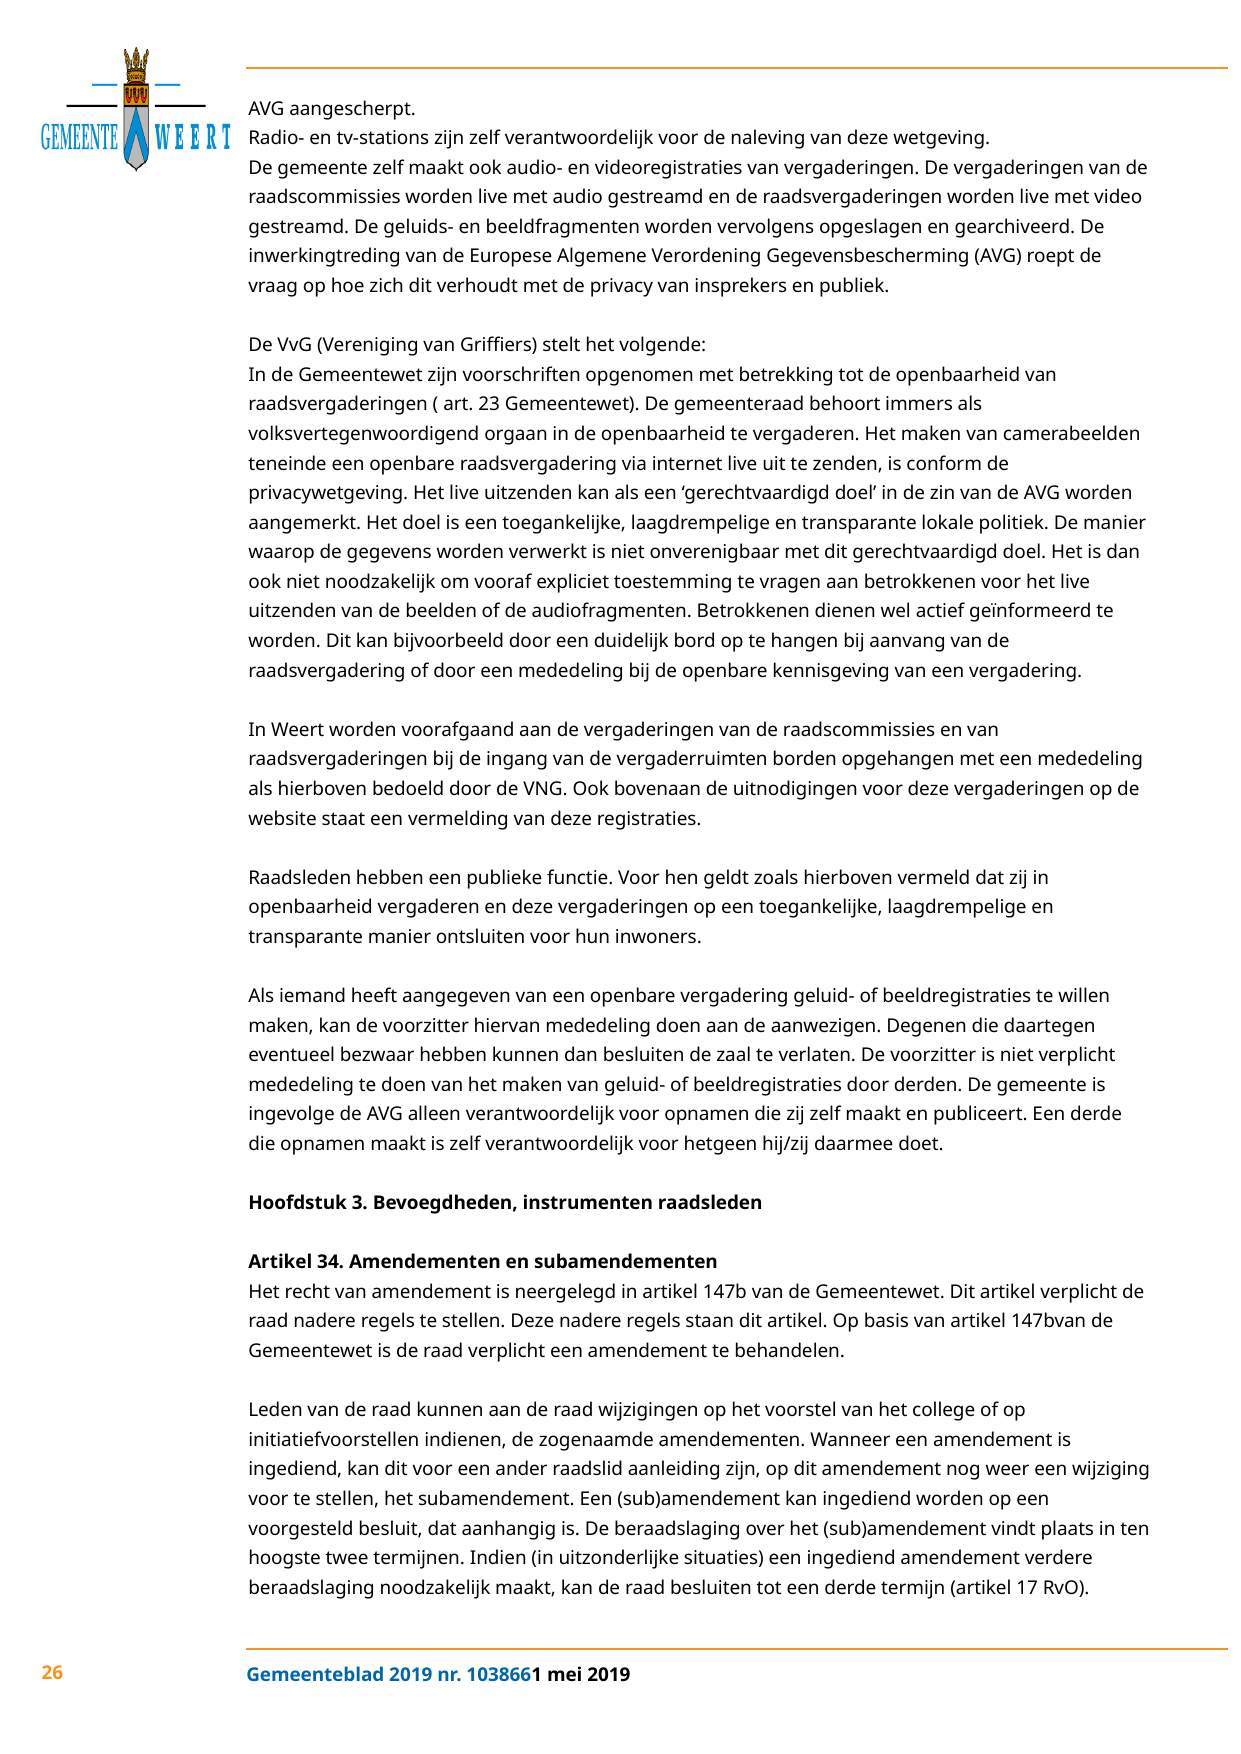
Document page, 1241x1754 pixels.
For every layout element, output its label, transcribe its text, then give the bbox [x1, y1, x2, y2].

text Raadsleden hebben een publieke functie. Voor hen geldt zoals hierboven vermeld dat zij in openbaarheid vergaderen en deze vergaderingen op een toegankelijke, laagdrempelige en transparante manier ontsluiten voor hun inwoners. [248, 864, 1152, 949]
text In de Gemeentewet zijn voorschriften opgenomen met betrekking tot de openbaarheid van raadsvergaderingen ( art. 23 Gemeentewet). De gemeenteraad behoort immers als volksvertegenwoordigend orgaan in de openbaarheid te vergaderen. Het maken van camerabeelden teneinde een openbare raadsvergadering via internet live uit te zenden, is conform de privacywetgeving. Het live uitzenden kan als een ‘gerechtvaardigd doel’ in de zin van de AVG worden aangemerkt. Het doel is een toegankelijke, laagdrempelige en transparante lokale politiek. De manier waarop de gegevens worden verwerkt is niet onverenigbaar met dit gerechtvaardigd doel. Het is dan ook niet noodzakelijk om vooraf expliciet toestemming te vragen aan betrokkenen voor het live uitzenden van de beelden of de audiofragmenten. Betrokkenen dienen wel actief geïnformeerd te worden. Dit kan bijvoorbeeld door een duidelijk bord op te hangen bij aanvang van de raadsvergadering of door een mededeling bij de openbare kennisgeving van een vergadering. [248, 361, 1152, 683]
text Het recht van amendement is neergelegd in artikel 147b van de Gemeentewet. Dit artikel verplicht de raad nadere regels te stellen. Deze nadere regels staan dit artikel. Op basis van artikel 147bvan de Gemeentewet is de raad verplicht een amendement te behandelen. [248, 1278, 1152, 1363]
text In Weert worden voorafgaand aan de vergaderingen van de raadscommissies en van raadsvergaderingen bij de ingang van de vergaderruimten borden opgehangen met een mededeling als hierboven bedoeld door de VNG. Ook bovenaan de uitnodigingen voor deze vergaderingen op de website staat een vermelding van deze registraties. [248, 716, 1152, 831]
text Als iemand heeft aangegeven van een openbare vergadering geluid- of beeldregistraties te willen maken, kan de voorzitter hiervan mededeling doen aan de aanwezigen. Degenen die daartegen eventueel bezwaar hebben kunnen dan besluiten de zaal te verlaten. De voorzitter is niet verplicht mededeling te doen van het maken van geluid- of beeldregistraties door derden. De gemeente is ingevolge de AVG alleen verantwoordelijk voor opnamen die zij zelf maakt en publiceert. Een derde die opnamen maakt is zelf verantwoordelijk voor hetgeen hij/zij daarmee doet. [248, 982, 1152, 1156]
text De VvG (Vereniging van Griffiers) stelt het volgende: [248, 331, 1152, 357]
text Artikel 34. Amendementen en subamendementen [248, 1248, 1152, 1274]
text Hoofdstuk 3. Bevoegdheden, instrumenten raadsleden [248, 1189, 1152, 1215]
text Radio- en tv-stations zijn zelf verantwoordelijk voor de naleving van deze wetgeving. [248, 124, 1152, 150]
picture [41, 47, 231, 172]
text De gemeente zelf maakt ook audio- en videoregistraties van vergaderingen. De vergaderingen van de raadscommissies worden live met audio gestreamd en de raadsvergaderingen worden live met video gestreamd. De geluids- en beeldfragmenten worden vervolgens opgeslagen en gearchiveerd. De inwerkingtreding van de Europese Algemene Verordening Gegevensbescherming (AVG) roept de vraag op hoe zich dit verhoudt met de privacy van insprekers en publiek. [248, 154, 1152, 298]
text Leden van de raad kunnen aan de raad wijzigingen op het voorstel van het college of op initiatiefvoorstellen indienen, de zogenaamde amendementen. Wanneer een amendement is ingediend, kan dit voor een ander raadslid aanleiding zijn, op dit amendement nog weer een wijziging voor te stellen, het subamendement. Een (sub)amendement kan ingediend worden op een voorgesteld besluit, dat aanhangig is. De beraadslaging over het (sub)amendement vindt plaats in ten hoogste twee termijnen. Indien (in uitzonderlijke situaties) een ingediend amendement verdere beraadslaging noodzakelijk maakt, kan de raad besluiten tot een derde termijn (artikel 17 RvO). [248, 1396, 1152, 1600]
text AVG aangescherpt. [248, 95, 1152, 121]
